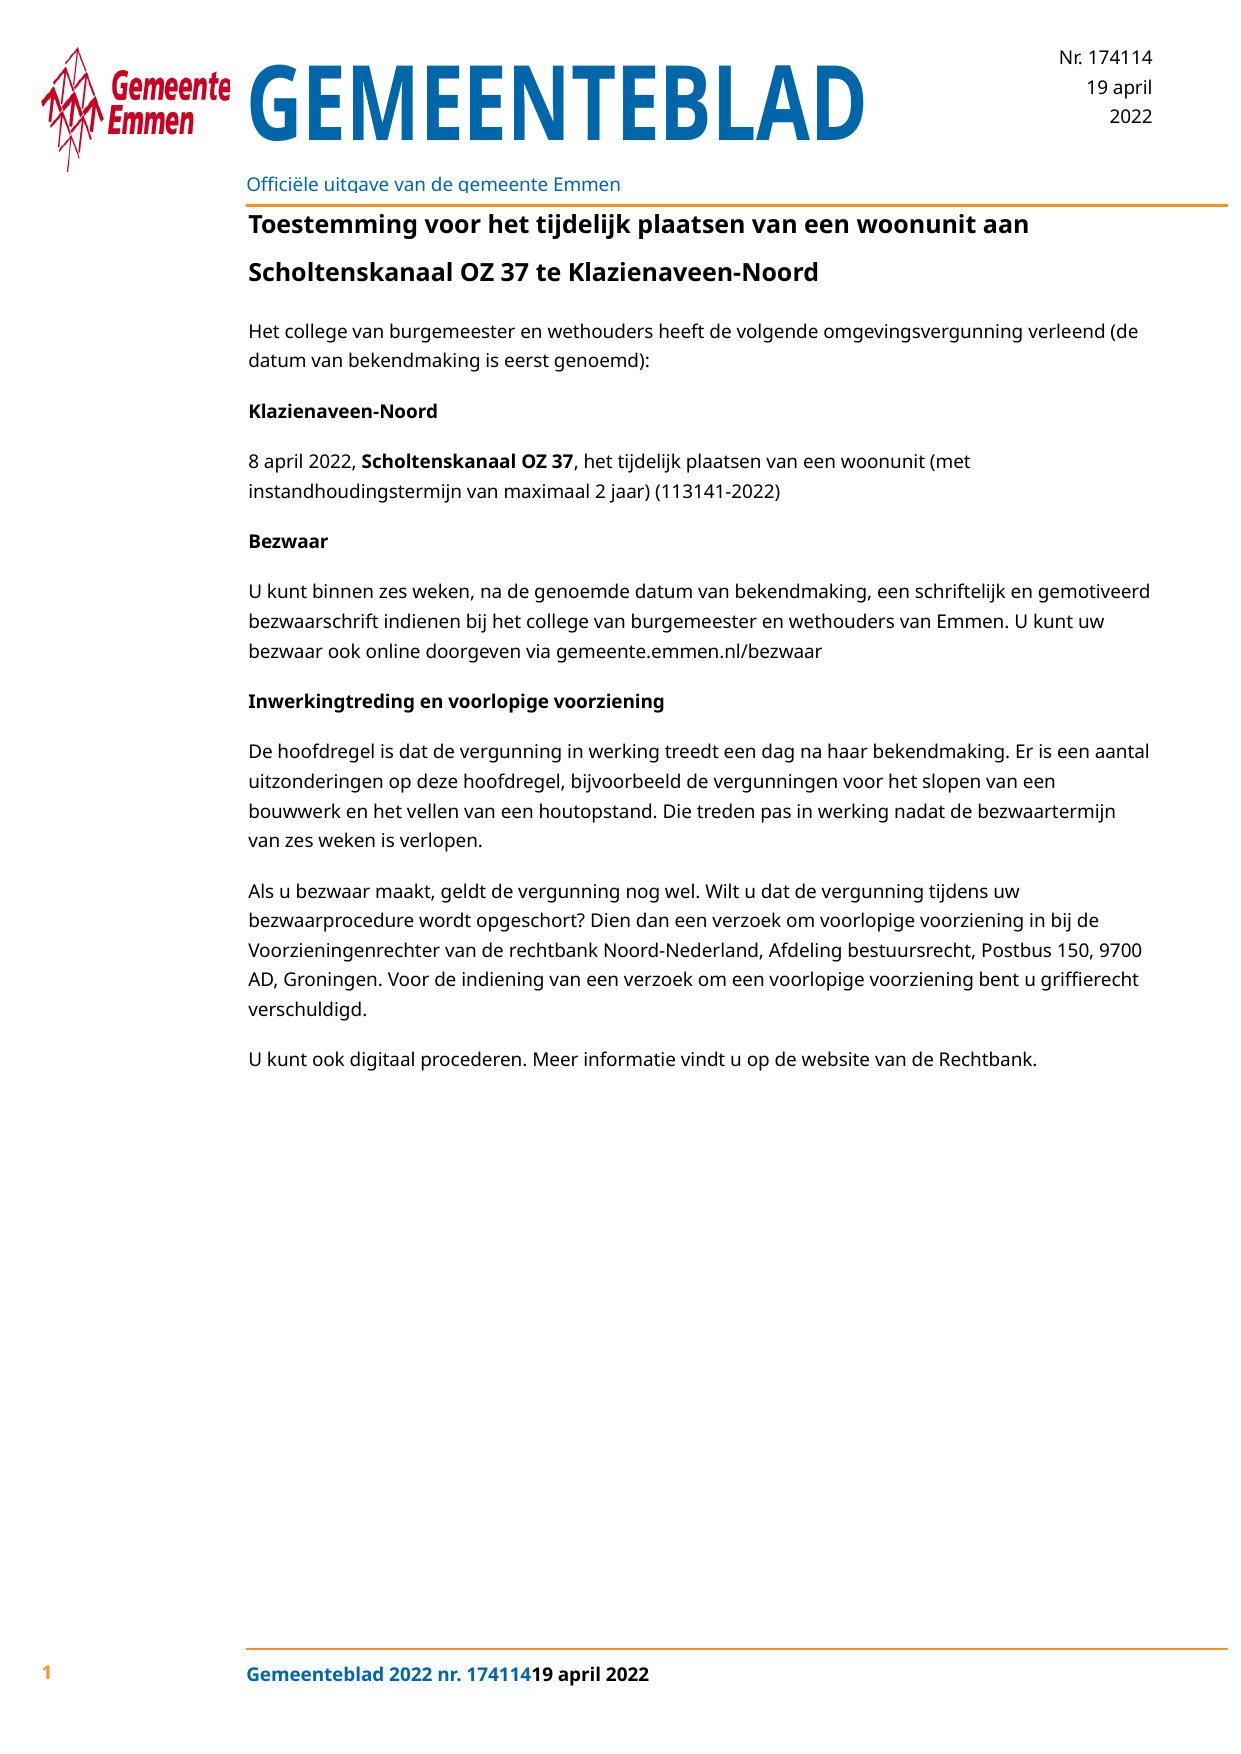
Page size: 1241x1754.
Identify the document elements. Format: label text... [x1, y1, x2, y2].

text De hoofdregel is dat de vergunning in werking treedt een dag na haar bekendmaking. Er is een aantal uitzonderingen op deze hoofdregel, bijvoorbeeld de vergunningen voor het slopen van een bouwwerk en het vellen van een houtopstand. Die treden pas in werking nadat de bezwaartermijn van zes weken is verlopen. [248, 739, 1152, 853]
text Inwerkingtreding en voorlopige voorziening [248, 688, 1152, 714]
text Toestemming voor het tijdelijk plaatsen van een woonunit aan Scholtenskanaal OZ 37 te Klazienaveen-Noord [248, 207, 1152, 288]
text Het college van burgemeester en wethouders heeft de volgende omgevingsvergunning verleend (de datum van bekendmaking is eerst genoemd): [248, 318, 1152, 373]
text Bezwaar [248, 528, 1152, 554]
text U kunt ook digitaal procederen. Meer informatie vindt u op de website van de Rechtbank. [248, 1047, 1152, 1072]
text Als u bezwaar maakt, geldt de vergunning nog wel. Wilt u dat de vergunning tijdens uw bezwaarprocedure wordt opgeschort? Dien dan een verzoek om voorlopige voorziening in bij de Voorzieningenrechter van de rechtbank Noord-Nederland, Afdeling bestuursrecht, Postbus 150, 9700 AD, Groningen. Voor de indiening van een verzoek om een voorlopige voorziening bent u griffierecht verschuldigd. [248, 878, 1152, 1022]
picture [41, 47, 231, 172]
text 8 april 2022, Scholtenskanaal OZ 37, het tijdelijk plaatsen van een woonunit (met instandhoudingstermijn van maximaal 2 jaar) (113141-2022) [248, 448, 1152, 504]
text U kunt binnen zes weken, na de genoemde datum van bekendmaking, een schriftelijk en gemotiveerd bezwaarschrift indienen bij het college van burgemeester en wethouders van Emmen. U kunt uw bezwaar ook online doorgeven via gemeente.emmen.nl/bezwaar [248, 579, 1152, 664]
text Klazienaveen-Noord [248, 398, 1152, 424]
